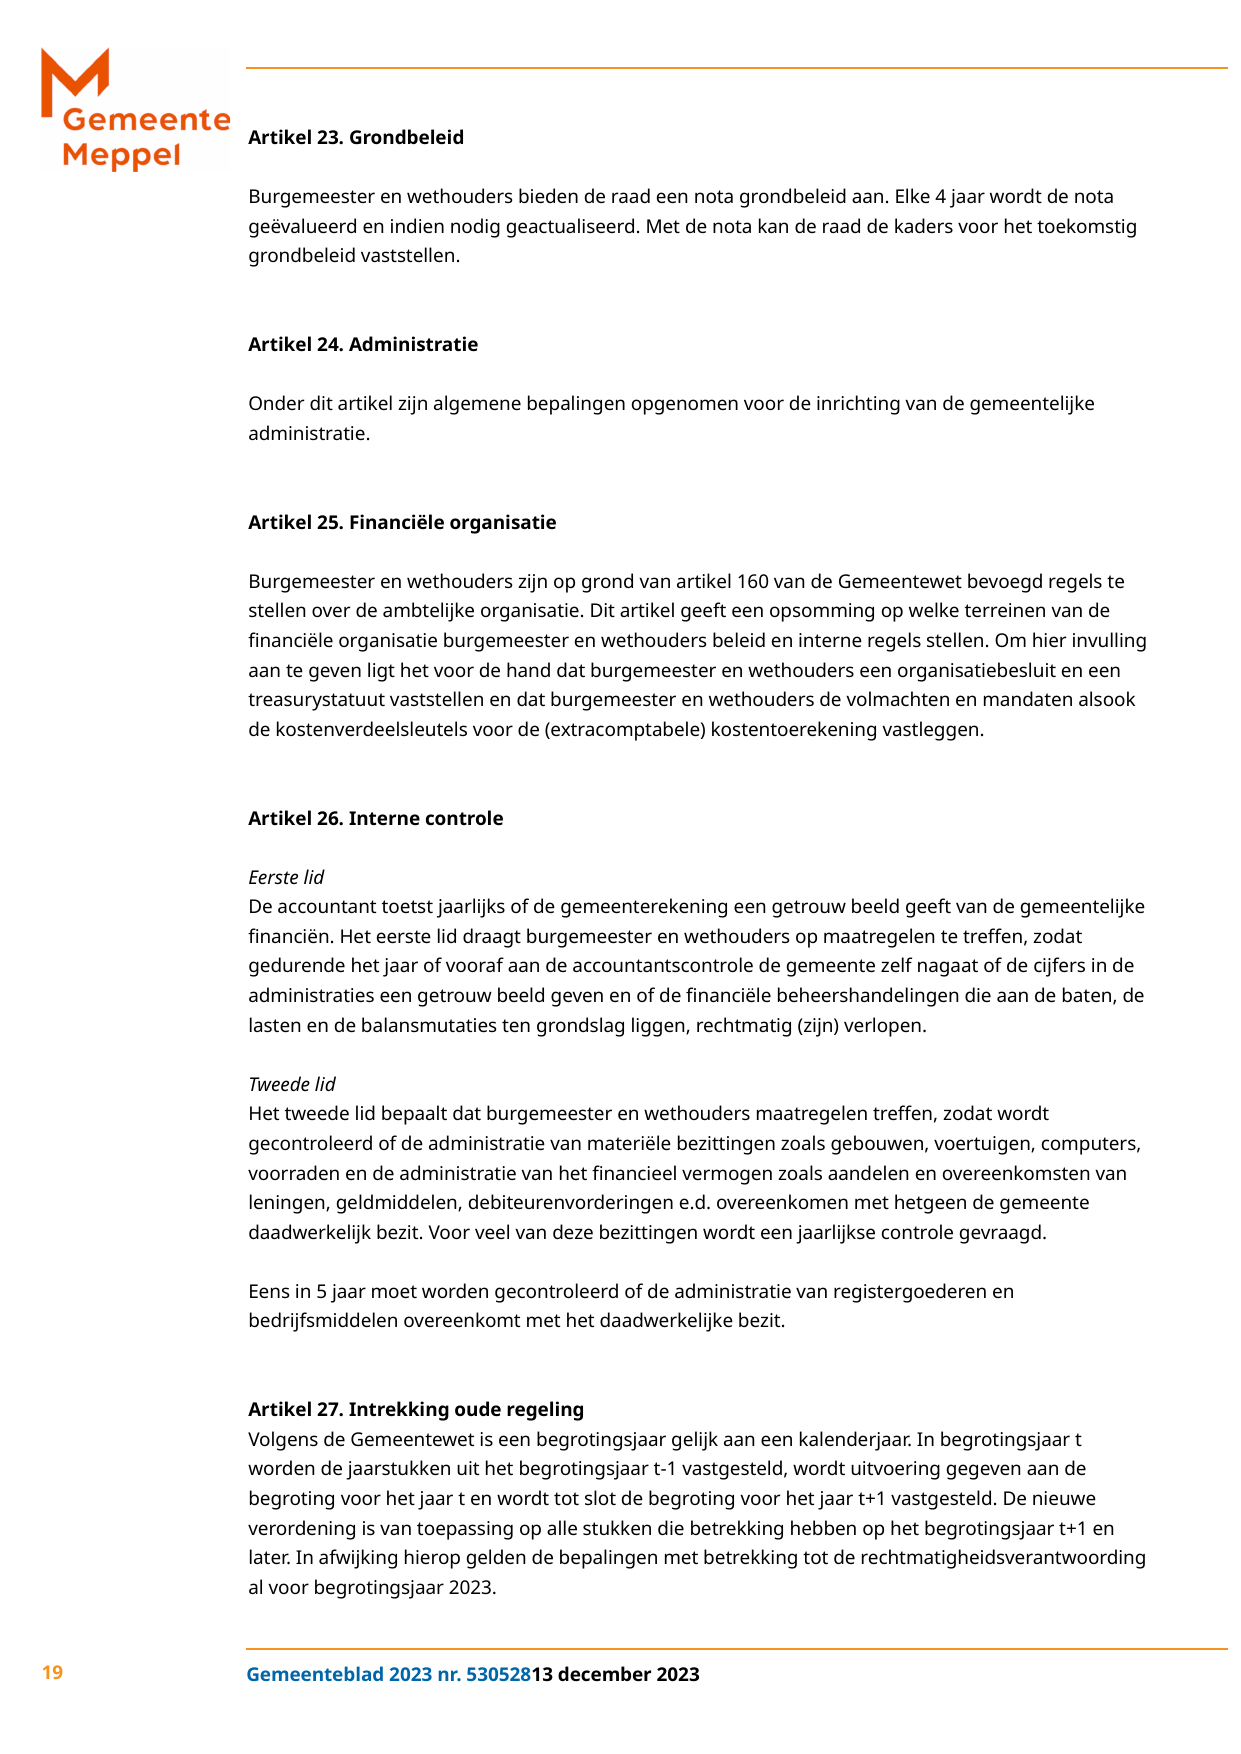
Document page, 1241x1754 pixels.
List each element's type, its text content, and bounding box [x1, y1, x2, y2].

text Volgens de Gemeentewet is een begrotingsjaar gelijk aan een kalenderjaar. In begrotingsjaar t worden de jaarstukken uit het begrotingsjaar t-1 vastgesteld, wordt uitvoering gegeven aan de begroting voor het jaar t en wordt tot slot de begroting voor het jaar t+1 vastgesteld. De nieuwe verordening is van toepassing op alle stukken die betrekking hebben op het begrotingsjaar t+1 en later. In afwijking hierop gelden de bepalingen met betrekking tot de rechtmatigheidsverantwoording al voor begrotingsjaar 2023. [248, 1426, 1152, 1600]
text De accountant toetst jaarlijks of de gemeenterekening een getrouw beeld geeft van de gemeentelijke financiën. Het eerste lid draagt burgemeester en wethouders op maatregelen te treffen, zodat gedurende het jaar of vooraf aan de accountantscontrole de gemeente zelf nagaat of de cijfers in de administraties een getrouw beeld geven en of de financiële beheershandelingen die aan de baten, de lasten en de balansmutaties ten grondslag liggen, rechtmatig (zijn) verlopen. [248, 893, 1152, 1038]
text Het tweede lid bepaalt dat burgemeester en wethouders maatregelen treffen, zodat wordt gecontroleerd of de administratie van materiële bezittingen zoals gebouwen, voertuigen, computers, voorraden en de administratie van het financieel vermogen zoals aandelen en overeenkomsten van leningen, geldmiddelen, debiteurenvorderingen e.d. overeenkomen met hetgeen de gemeente daadwerkelijk bezit. Voor veel van deze bezittingen wordt een jaarlijkse controle gevraagd. [248, 1101, 1152, 1245]
text Artikel 26. Interne controle [248, 805, 1152, 831]
text Burgemeester en wethouders zijn op grond van artikel 160 van de Gemeentewet bevoegd regels te stellen over de ambtelijke organisatie. Dit artikel geeft een opsomming op welke terreinen van de financiële organisatie burgemeester en wethouders beleid en interne regels stellen. Om hier invulling aan te geven ligt het voor de hand dat burgemeester en wethouders een organisatiebesluit en een treasurystatuut vaststellen en dat burgemeester en wethouders de volmachten en mandaten alsook de kostenverdeelsleutels voor de (extracomptabele) kostentoerekening vastleggen. [248, 568, 1152, 742]
text Artikel 27. Intrekking oude regeling [248, 1396, 1152, 1422]
text Tweede lid [248, 1071, 1152, 1097]
text Artikel 23. Grondbeleid [248, 124, 1152, 150]
text Eens in 5 jaar moet worden gecontroleerd of de administratie van registergoederen en bedrijfsmiddelen overeenkomt met het daadwerkelijke bezit. [248, 1278, 1152, 1333]
text Burgemeester en wethouders bieden de raad een nota grondbeleid aan. Elke 4 jaar wordt de nota geëvalueerd en indien nodig geactualiseerd. Met de nota kan de raad de kaders voor het toekomstig grondbeleid vaststellen. [248, 183, 1152, 268]
text Artikel 24. Administratie [248, 331, 1152, 357]
text Artikel 25. Financiële organisatie [248, 509, 1152, 535]
text Eerste lid [248, 864, 1152, 890]
text Onder dit artikel zijn algemene bepalingen opgenomen voor de inrichting van de gemeentelijke administratie. [248, 391, 1152, 446]
picture [41, 47, 231, 172]
